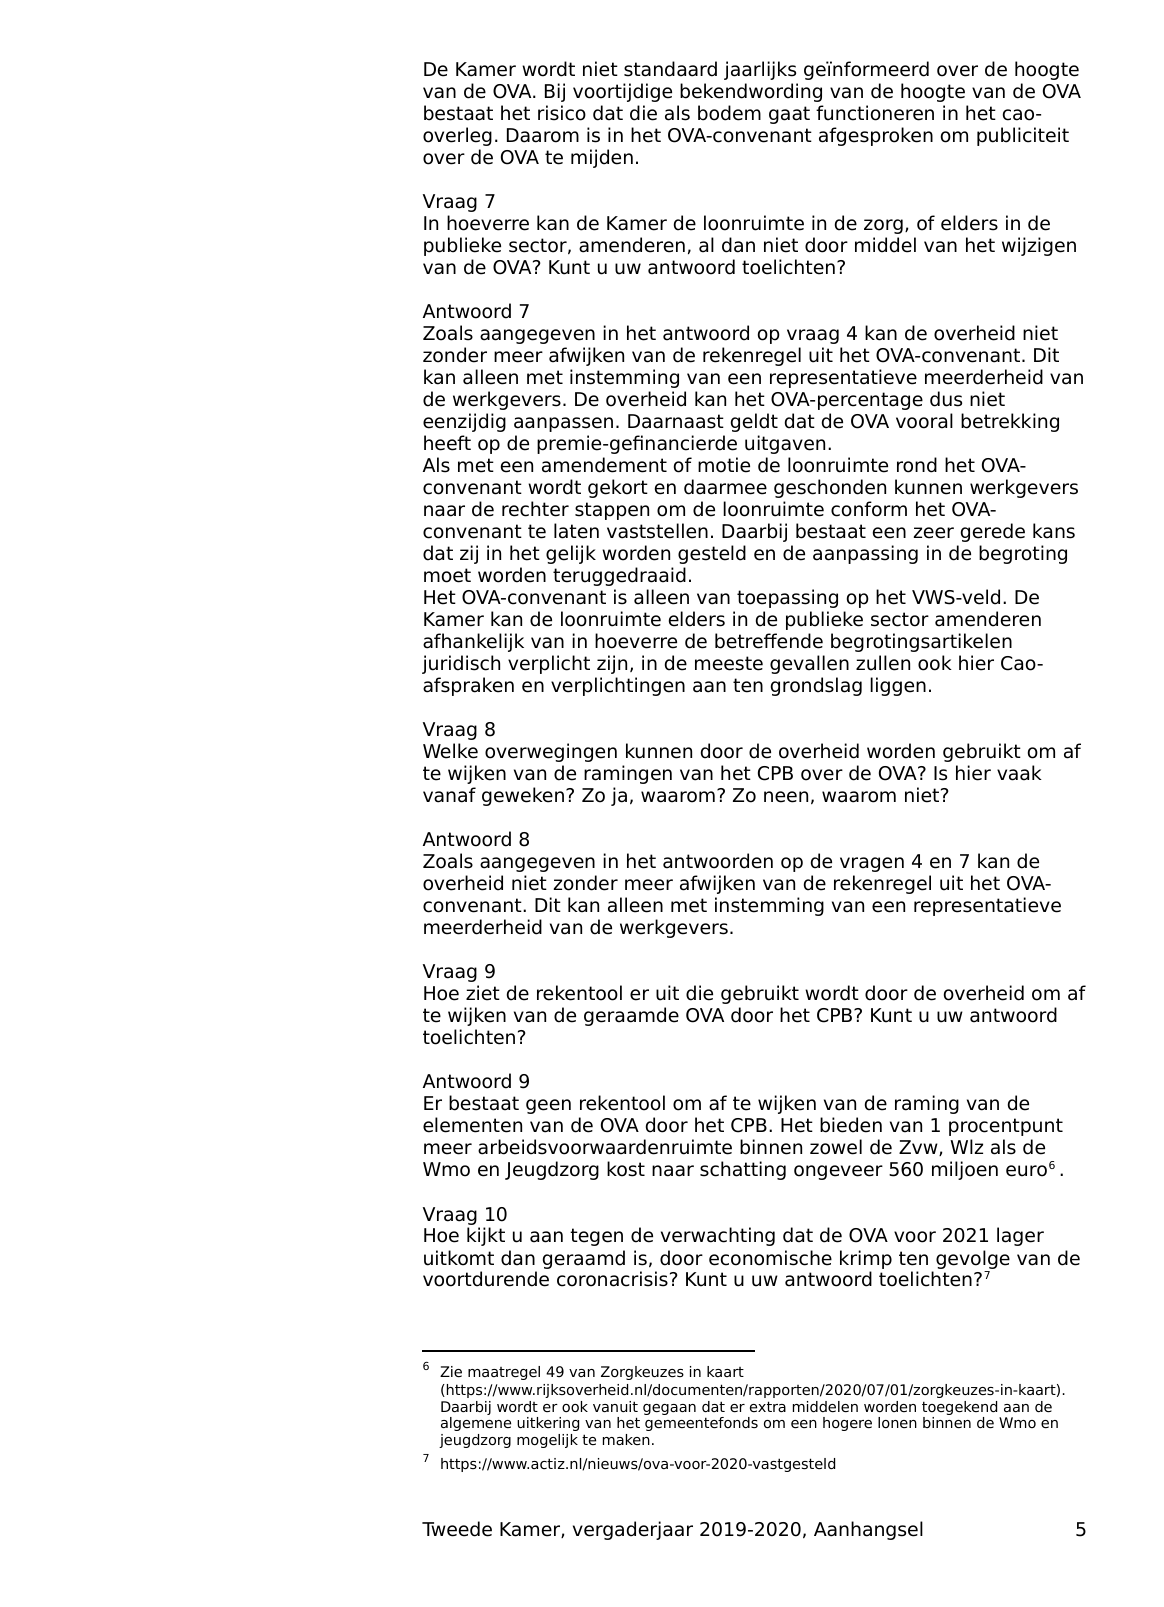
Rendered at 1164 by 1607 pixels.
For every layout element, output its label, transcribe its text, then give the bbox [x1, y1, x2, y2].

text Welke overwegingen kunnen door de overheid worden gebruikt om af te wijken van de ramingen van het CPB over de OVA? Is hier vaak vanaf geweken? Zo ja, waarom? Zo neen, waarom niet? [422, 741, 1087, 807]
text https://www.actiz.nl/nieuws/ova-voor-2020-vastgesteld [422, 1452, 1087, 1474]
text Antwoord 7 [422, 301, 1087, 323]
text Zoals aangegeven in het antwoord op vraag 4 kan de overheid niet zonder meer afwijken van de rekenregel uit het OVA-convenant. Dit kan alleen met instemming van een representatieve meerderheid van de werkgevers. De overheid kan het OVA-percentage dus niet eenzijdig aanpassen. Daarnaast geldt dat de OVA vooral betrekking heeft op de premie-gefinancierde uitgaven. [422, 323, 1087, 455]
text Er bestaat geen rekentool om af te wijken van de raming van de elementen van de OVA door het CPB. Het bieden van 1 procentpunt meer arbeidsvoorwaardenruimte binnen zowel de Zvw, Wlz als de Wmo en Jeugdzorg kost naar schatting ongeveer 560 miljoen euro. [422, 1093, 1087, 1181]
text Antwoord 9 [422, 1071, 1087, 1093]
text Zie maatregel 49 van Zorgkeuzes in kaart (https://www.rijksoverheid.nl/documenten/rapporten/2020/07/01/zorgkeuzes-in-kaart). Daarbij wordt er ook vanuit gegaan dat er extra middelen worden toegekend aan de algemene uitkering van het gemeentefonds om een hogere lonen binnen de Wmo en jeugdzorg mogelijk te maken. [422, 1360, 1087, 1449]
text Vraag 7 [422, 191, 1087, 213]
text Zoals aangegeven in het antwoorden op de vragen 4 en 7 kan de overheid niet zonder meer afwijken van de rekenregel uit het OVA-convenant. Dit kan alleen met instemming van een representatieve meerderheid van de werkgevers. [422, 851, 1087, 939]
text Hoe ziet de rekentool er uit die gebruikt wordt door de overheid om af te wijken van de geraamde OVA door het CPB? Kunt u uw antwoord toelichten? [422, 983, 1087, 1049]
text Antwoord 8 [422, 829, 1087, 851]
text Hoe kijkt u aan tegen de verwachting dat de OVA voor 2021 lager uitkomt dan geraamd is, door economische krimp ten gevolge van de voortdurende coronacrisis? Kunt u uw antwoord toelichten? [422, 1225, 1087, 1291]
text In hoeverre kan de Kamer de loonruimte in de zorg, of elders in de publieke sector, amenderen, al dan niet door middel van het wijzigen van de OVA? Kunt u uw antwoord toelichten? [422, 213, 1087, 279]
text Vraag 10 [422, 1203, 1087, 1225]
text Het OVA-convenant is alleen van toepassing op het VWS-veld. De Kamer kan de loonruimte elders in de publieke sector amenderen afhankelijk van in hoeverre de betreffende begrotingsartikelen juridisch verplicht zijn, in de meeste gevallen zullen ook hier Cao-afspraken en verplichtingen aan ten grondslag liggen. [422, 587, 1087, 697]
text Vraag 8 [422, 719, 1087, 741]
text Vraag 9 [422, 961, 1087, 983]
text De Kamer wordt niet standaard jaarlijks geïnformeerd over de hoogte van de OVA. Bij voortijdige bekendwording van de hoogte van de OVA bestaat het risico dat die als bodem gaat functioneren in het cao-overleg. Daarom is in het OVA-convenant afgesproken om publiciteit over de OVA te mijden. [422, 59, 1087, 169]
text Als met een amendement of motie de loonruimte rond het OVA-convenant wordt gekort en daarmee geschonden kunnen werkgevers naar de rechter stappen om de loonruimte conform het OVA-convenant te laten vaststellen. Daarbij bestaat een zeer gerede kans dat zij in het gelijk worden gesteld en de aanpassing in de begroting moet worden teruggedraaid. [422, 455, 1087, 587]
